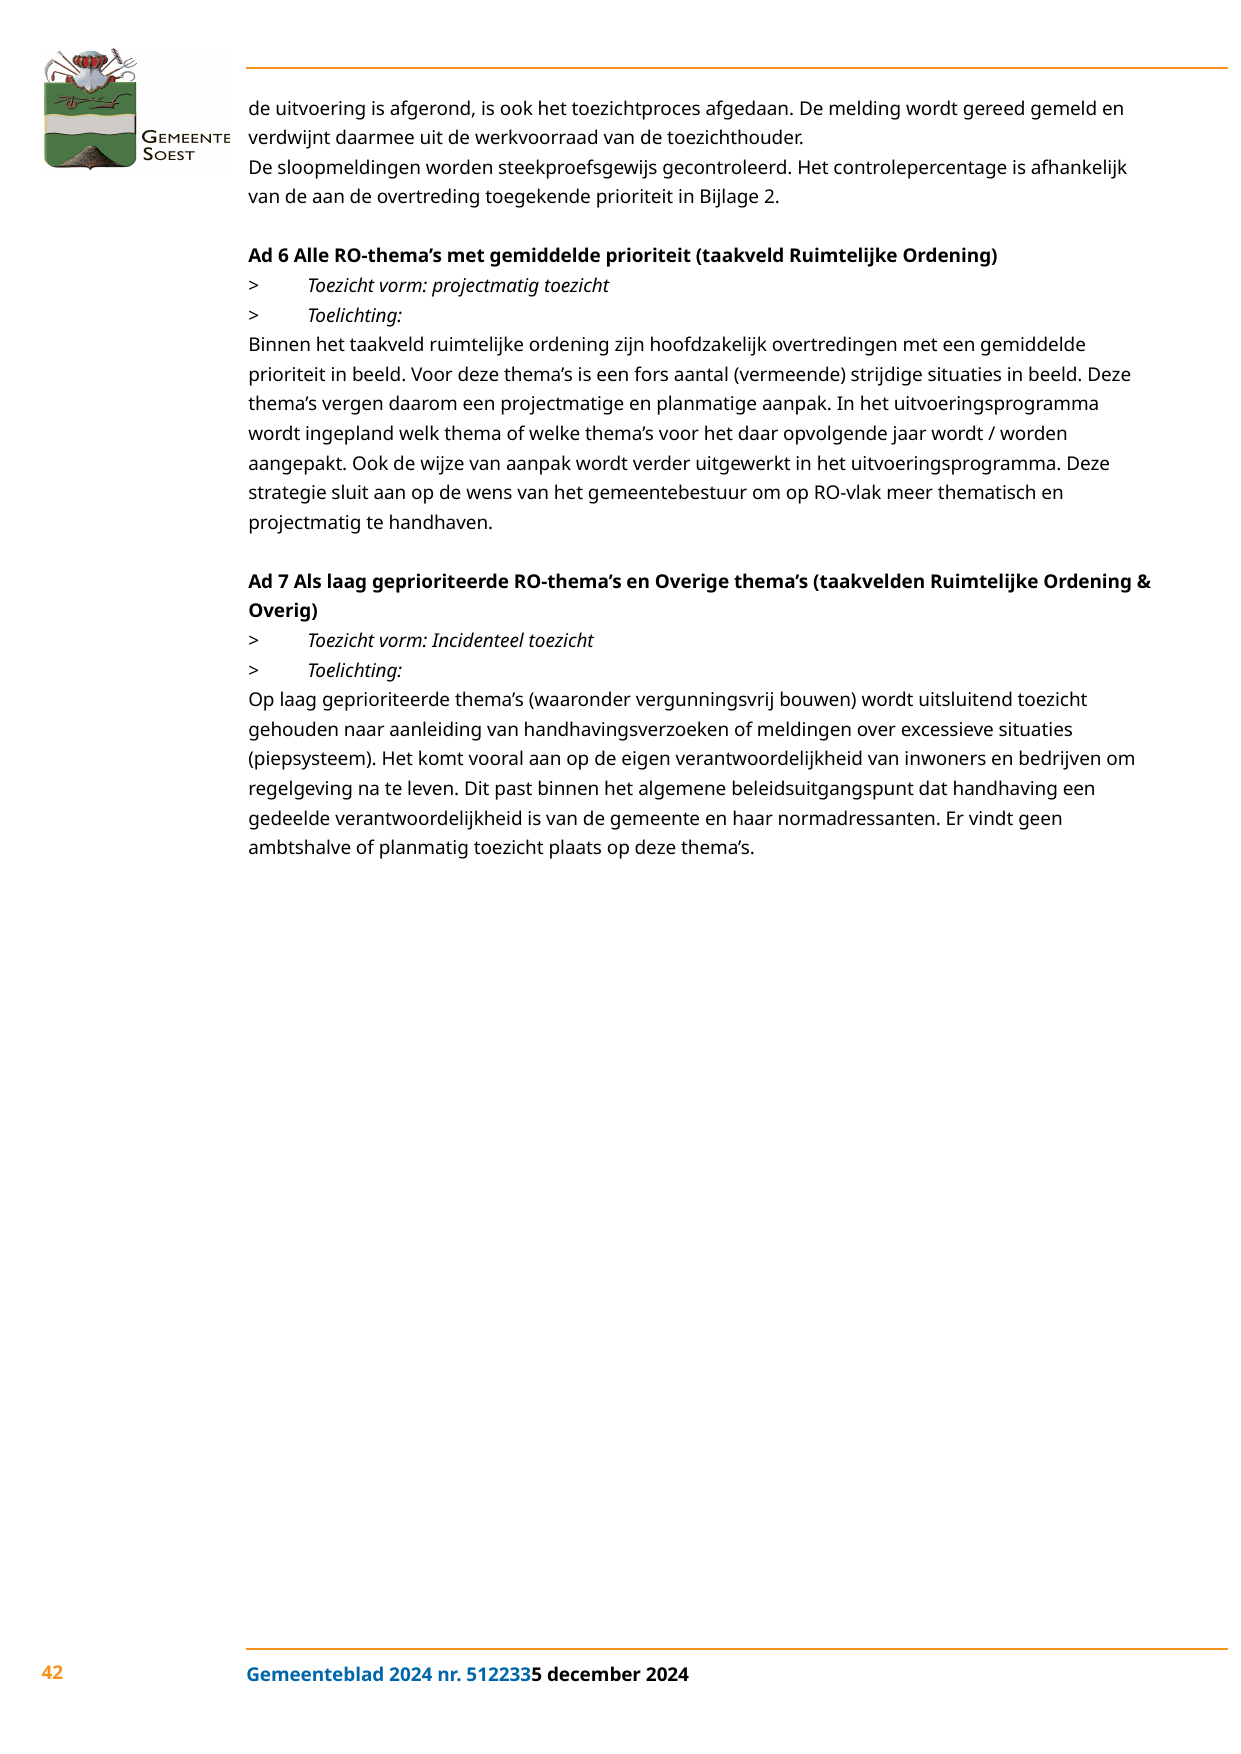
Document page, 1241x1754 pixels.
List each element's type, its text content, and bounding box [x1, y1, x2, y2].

text De sloopmeldingen worden steekproefsgewijs gecontroleerd. Het controlepercentage is afhankelijk van de aan de overtreding toegekende prioriteit in Bijlage 2. [248, 154, 1152, 209]
text de uitvoering is afgerond, is ook het toezichtproces afgedaan. De melding wordt gereed gemeld en verdwijnt daarmee uit de werkvoorraad van de toezichthouder. [248, 95, 1152, 150]
list Toelichting: [248, 657, 1152, 683]
text Ad 6 Alle RO-thema’s met gemiddelde prioriteit (taakveld Ruimtelijke Ordening) [248, 243, 1152, 268]
text Binnen het taakveld ruimtelijke ordening zijn hoofdzakelijk overtredingen met een gemiddelde prioriteit in beeld. Voor deze thema’s is een fors aantal (vermeende) strijdige situaties in beeld. Deze thema’s vergen daarom een projectmatige en planmatige aanpak. In het uitvoeringsprogramma wordt ingepland welk thema of welke thema’s voor het daar opvolgende jaar wordt / worden aangepakt. Ook de wijze van aanpak wordt verder uitgewerkt in het uitvoeringsprogramma. Deze strategie sluit aan op de wens van het gemeentebestuur om op RO-vlak meer thematisch en projectmatig te handhaven. [248, 331, 1152, 535]
text Op laag geprioriteerde thema’s (waaronder vergunningsvrij bouwen) wordt uitsluitend toezicht gehouden naar aanleiding van handhavingsverzoeken of meldingen over excessieve situaties (piepsysteem). Het komt vooral aan op de eigen verantwoordelijkheid van inwoners en bedrijven om regelgeving na te leven. Dit past binnen het algemene beleidsuitgangspunt dat handhaving een gedeelde verantwoordelijkheid is van de gemeente en haar normadressanten. Er vindt geen ambtshalve of planmatig toezicht plaats op deze thema’s. [248, 686, 1152, 860]
list Toezicht vorm: Incidenteel toezicht [248, 627, 1152, 653]
list Toezicht vorm: projectmatig toezicht [248, 272, 1152, 298]
text Ad 7 Als laag geprioriteerde RO-thema’s en Overige thema’s (taakvelden Ruimtelijke Ordening & Overig) [248, 568, 1152, 623]
picture [41, 47, 231, 172]
list Toelichting: [248, 302, 1152, 328]
